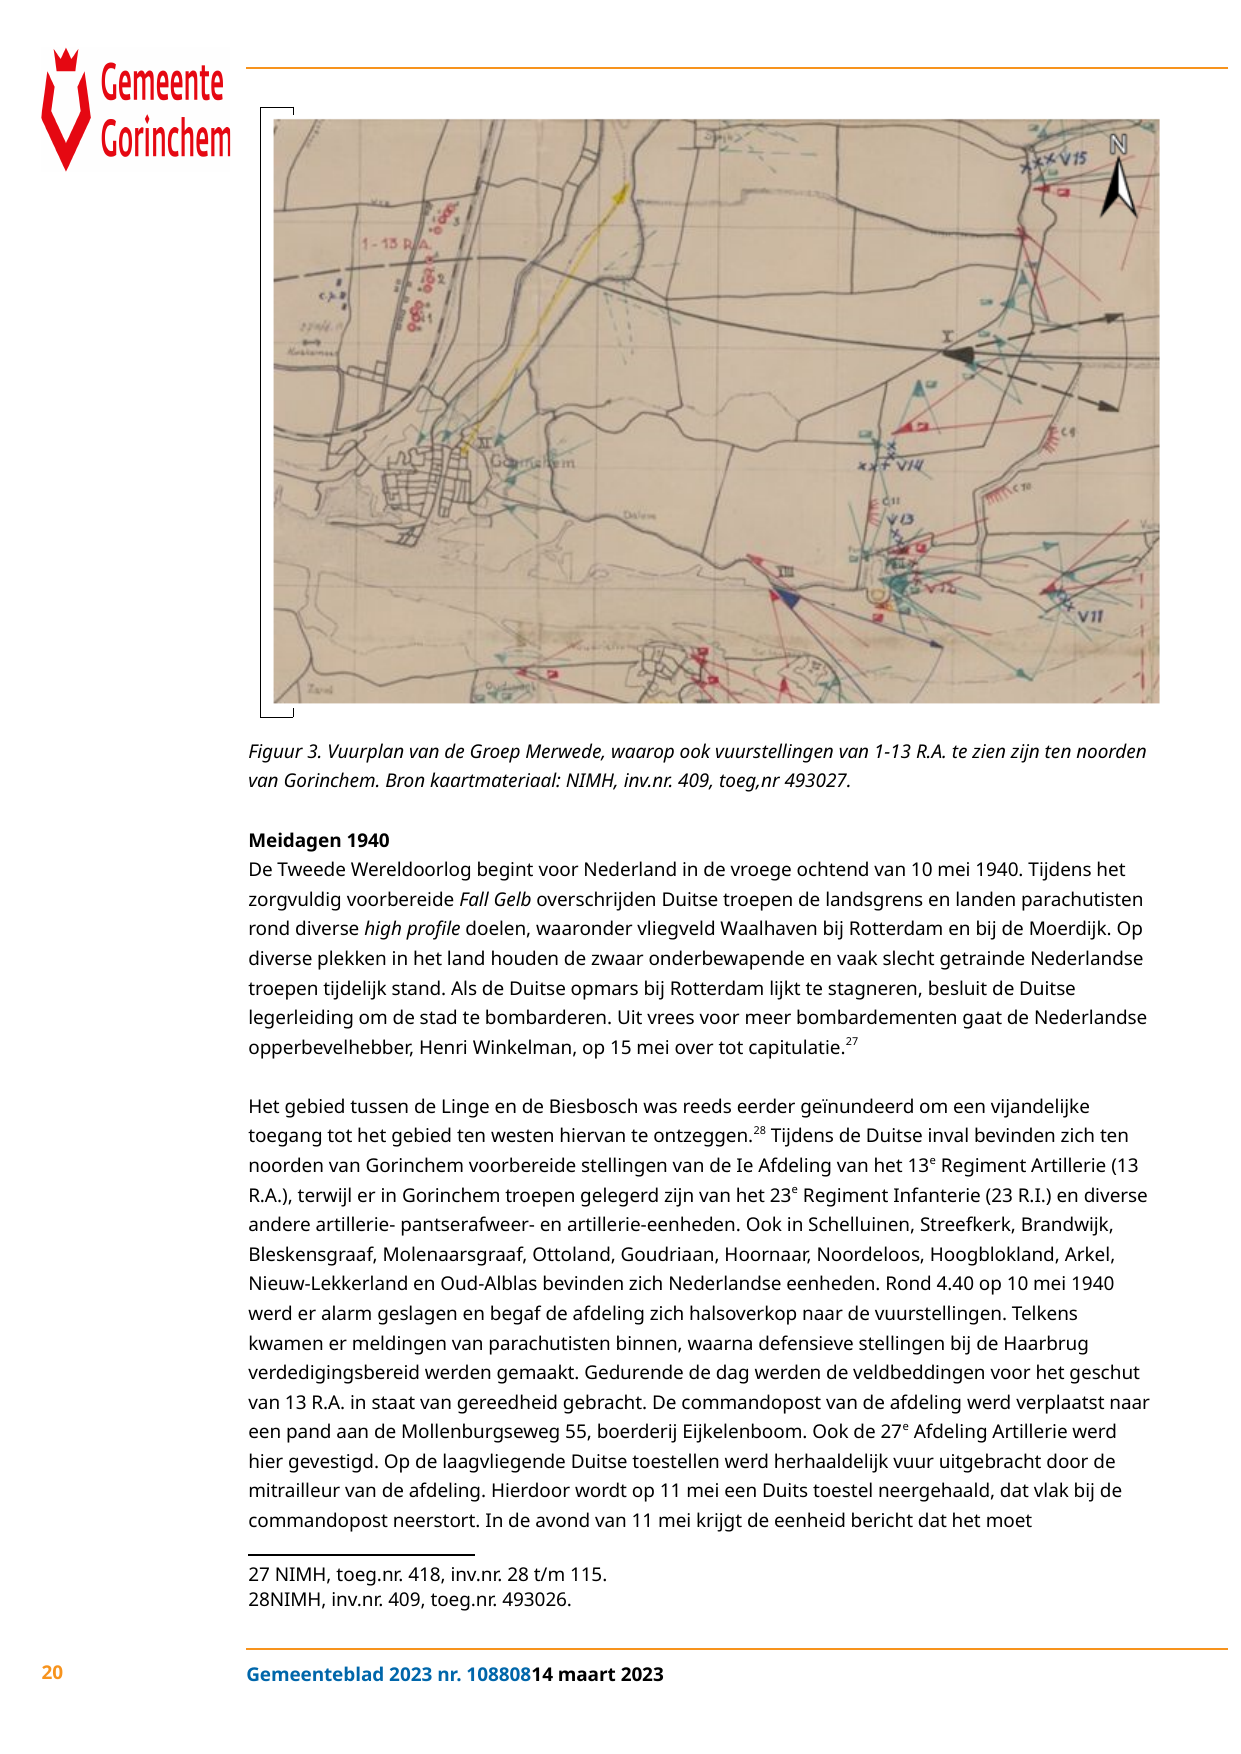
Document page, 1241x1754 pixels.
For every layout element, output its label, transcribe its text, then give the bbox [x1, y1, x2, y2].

text NIMH, toeg.nr. 418, inv.nr. 28 t/m 115. [248, 1561, 1152, 1586]
picture [41, 47, 231, 172]
text Figuur 3. Vuurplan van de Groep Merwede, waarop ook vuurstellingen van 1-13 R.A. te zien zijn ten noorden van Gorinchem. Bron kaartmateriaal: NIMH, inv.nr. 409, toeg,nr 493027. [248, 738, 1152, 793]
text NIMH, inv.nr. 409, toeg.nr. 493026. [248, 1586, 1152, 1612]
picture [268, 115, 1173, 708]
text De Tweede Wereldoorlog begint voor Nederland in de vroege ochtend van 10 mei 1940. Tijdens het zorgvuldig voorbereide Fall Gelb overschrijden Duitse troepen de landsgrens en landen parachutisten rond diverse high profile doelen, waaronder vliegveld Waalhaven bij Rotterdam en bij de Moerdijk. Op diverse plekken in het land houden de zwaar onderbewapende en vaak slecht getrainde Nederlandse troepen tijdelijk stand. Als de Duitse opmars bij Rotterdam lijkt te stagneren, besluit de Duitse legerleiding om de stad te bombarderen. Uit vrees voor meer bombardementen gaat de Nederlandse opperbevelhebber, Henri Winkelman, op 15 mei over tot capitulatie. [248, 856, 1152, 1060]
text Meidagen 1940 [248, 827, 1152, 853]
text Het gebied tussen de Linge en de Biesbosch was reeds eerder geïnundeerd om een vijandelijke toegang tot het gebied ten westen hiervan te ontzeggen. Tijdens de Duitse inval bevinden zich ten noorden van Gorinchem voorbereide stellingen van de Ie Afdeling van het 13e Regiment Artillerie (13 R.A.), terwijl er in Gorinchem troepen gelegerd zijn van het 23e Regiment Infanterie (23 R.I.) en diverse andere artillerie- pantserafweer- en artillerie-eenheden. Ook in Schelluinen, Streefkerk, Brandwijk, Bleskensgraaf, Molenaarsgraaf, Ottoland, Goudriaan, Hoornaar, Noordeloos, Hoogblokland, Arkel, Nieuw-Lekkerland en Oud-Alblas bevinden zich Nederlandse eenheden. Rond 4.40 op 10 mei 1940 werd er alarm geslagen en begaf de afdeling zich halsoverkop naar de vuurstellingen. Telkens kwamen er meldingen van parachutisten binnen, waarna defensieve stellingen bij de Haarbrug verdedigingsbereid werden gemaakt. Gedurende de dag werden de veldbeddingen voor het geschut van 13 R.A. in staat van gereedheid gebracht. De commandopost van de afdeling werd verplaatst naar een pand aan de Mollenburgseweg 55, boerderij Eijkelenboom. Ook de 27e Afdeling Artillerie werd hier gevestigd. Op de laagvliegende Duitse toestellen werd herhaaldelijk vuur uitgebracht door de mitrailleur van de afdeling. Hierdoor wordt op 11 mei een Duits toestel neergehaald, dat vlak bij de commandopost neerstort. In de avond van 11 mei krijgt de eenheid bericht dat het moet [248, 1093, 1152, 1533]
